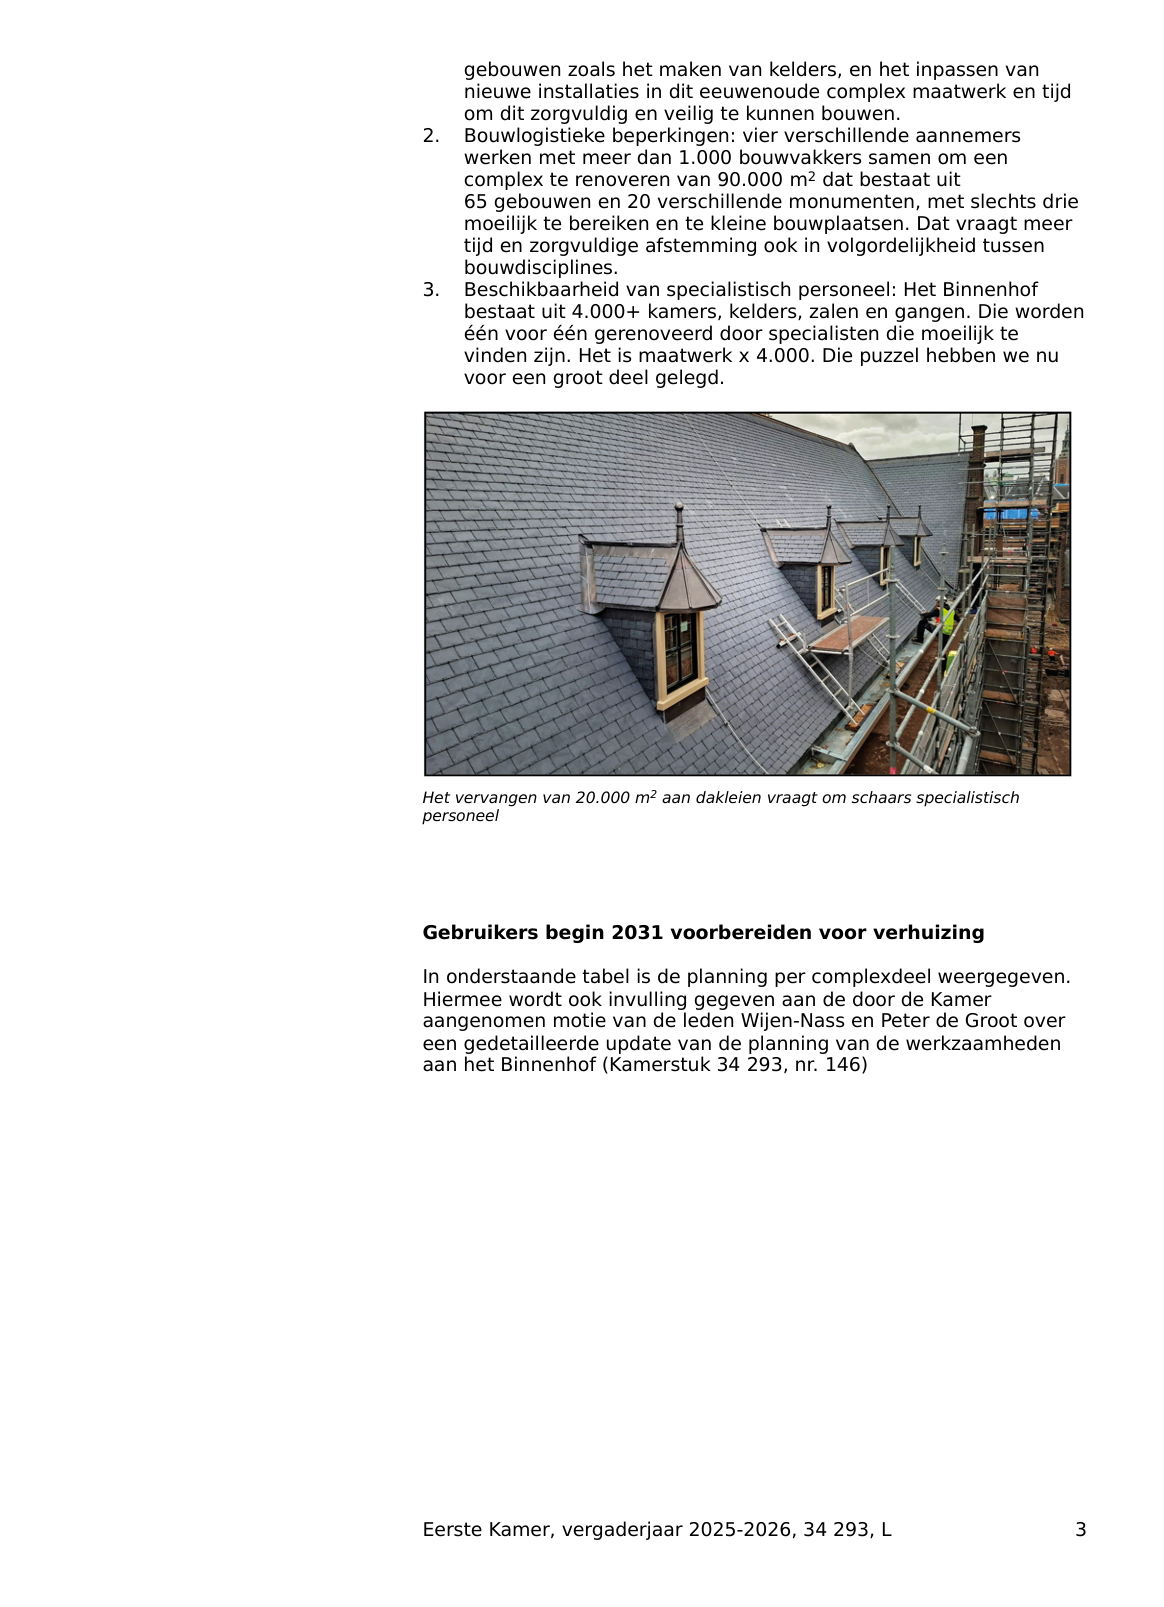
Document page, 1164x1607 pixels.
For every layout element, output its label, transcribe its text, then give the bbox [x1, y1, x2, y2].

text Hiermee wordt ook invulling gegeven aan de door de Kamer aangenomen motie van de leden Wijen-Nass en Peter de Groot over een gedetailleerde update van de planning van de werkzaamheden aan het Binnenhof (Kamerstuk 34 293, nr. 146) [422, 988, 1087, 1076]
text 3. Beschikbaarheid van specialistisch personeel: Het Binnenhof bestaat uit 4.000+ kamers, kelders, zalen en gangen. Die worden één voor één gerenoveerd door specialisten die moeilijk te vinden zijn. Het is maatwerk x 4.000. Die puzzel hebben we nu voor een groot deel gelegd. [422, 279, 1087, 389]
text In onderstaande tabel is de planning per complexdeel weergegeven. [422, 966, 1087, 988]
subtitle Gebruikers begin 2031 voorbereiden voor verhuizing [422, 922, 1087, 944]
text gebouwen zoals het maken van kelders, en het inpassen van nieuwe installaties in dit eeuwenoude complex maatwerk en tijd om dit zorgvuldig en veilig te kunnen bouwen. [422, 59, 1087, 125]
picture [422, 411, 1072, 777]
text 2. Bouwlogistieke beperkingen: vier verschillende aannemers werken met meer dan 1.000 bouwvakkers samen om een complex te renoveren van 90.000 m2 dat bestaat uit 65 gebouwen en 20 verschillende monumenten, met slechts drie moeilijk te bereiken en te kleine bouwplaatsen. Dat vraagt meer tijd en zorgvuldige afstemming ook in volgordelijkheid tussen bouwdisciplines. [422, 125, 1087, 279]
text Het vervangen van 20.000 m2 aan dakleien vraagt om schaars specialistisch personeel [422, 789, 1072, 825]
